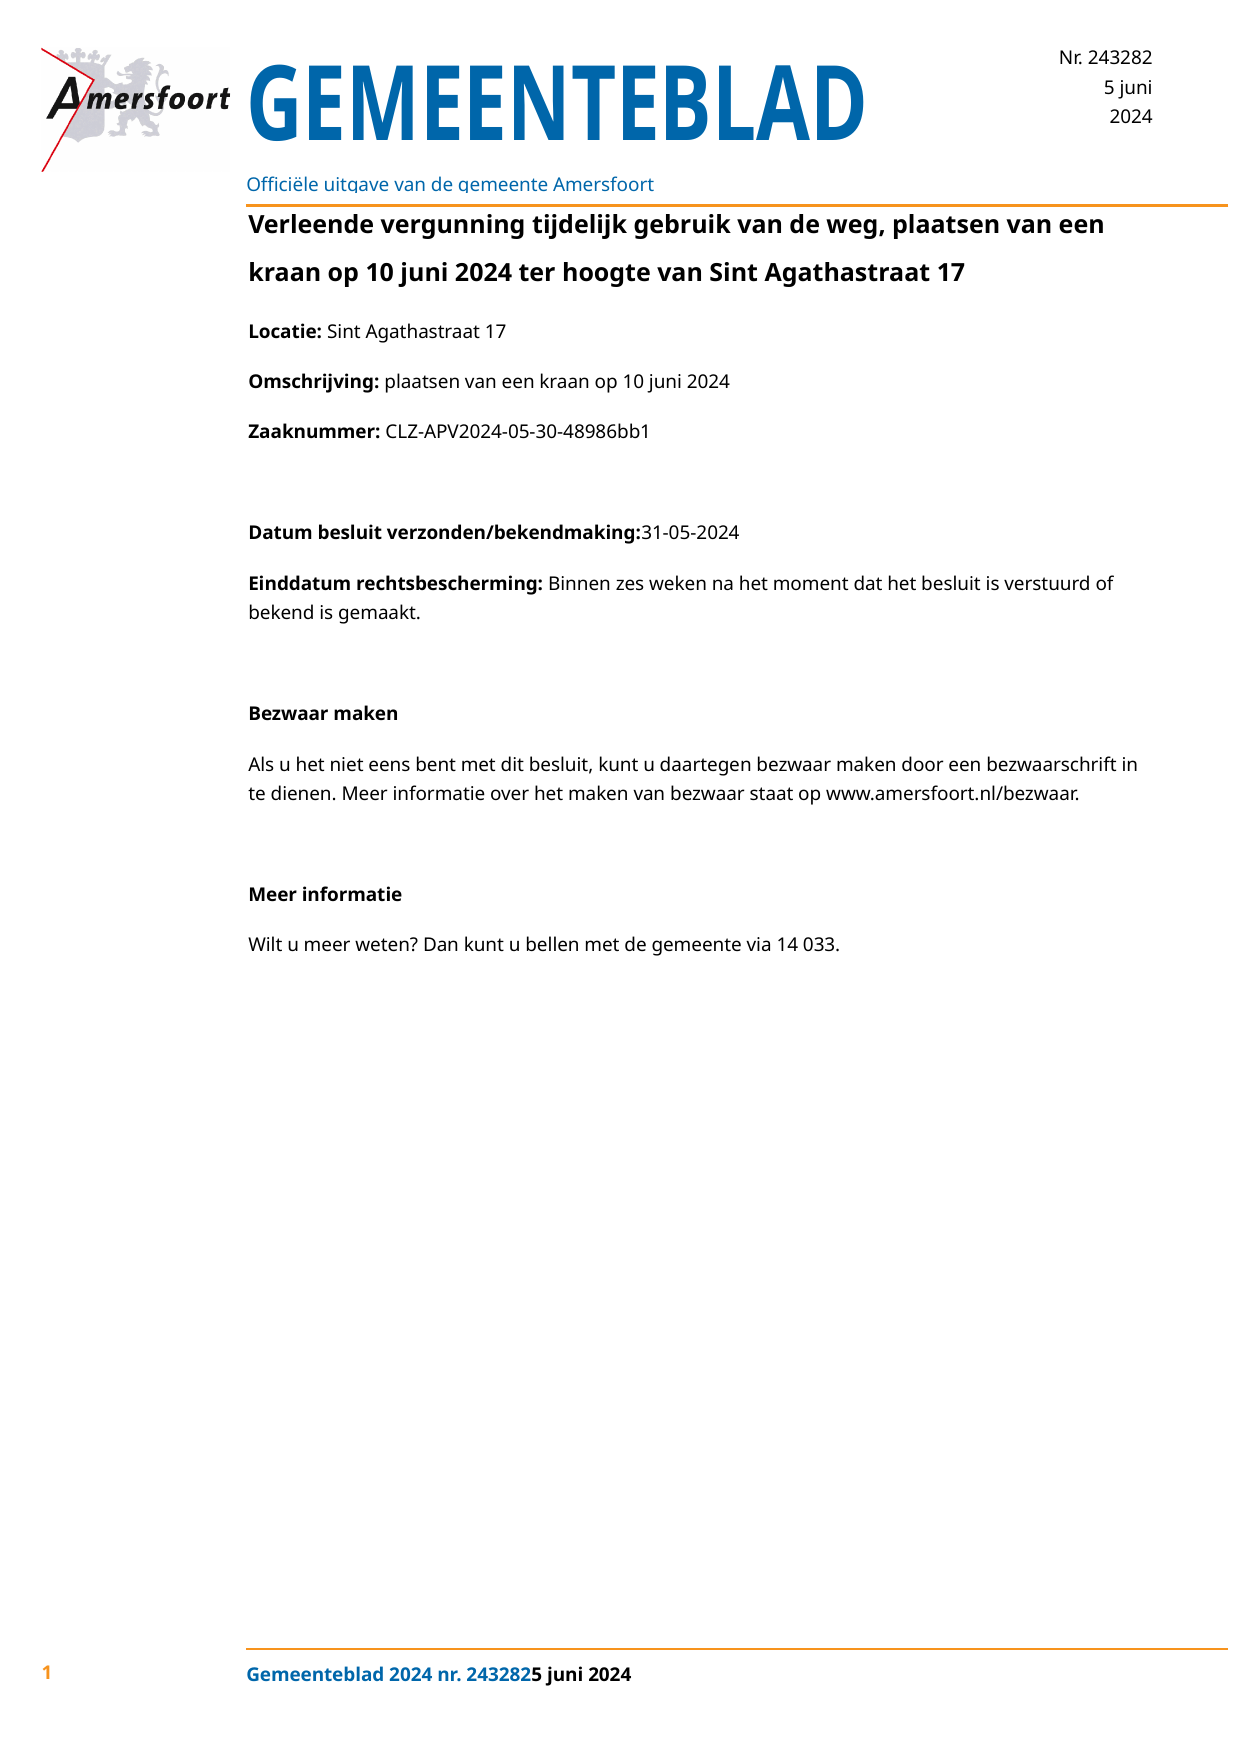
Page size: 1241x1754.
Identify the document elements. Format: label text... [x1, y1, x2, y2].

text Datum besluit verzonden/bekendmaking:31-05-2024 [248, 519, 1152, 545]
text Wilt u meer weten? Dan kunt u bellen met de gemeente via 14 033. [248, 932, 1152, 957]
text Omschrijving: plaatsen van een kraan op 10 juni 2024 [248, 368, 1152, 394]
text Bezwaar maken [248, 700, 1152, 726]
text Meer informatie [248, 881, 1152, 907]
text Zaaknummer: CLZ-APV2024-05-30-48986bb1 [248, 419, 1152, 444]
text Verleende vergunning tijdelijk gebruik van de weg, plaatsen van een kraan op 10 juni 2024 ter hoogte van Sint Agathastraat 17 [248, 207, 1152, 288]
picture [41, 47, 231, 172]
text Als u het niet eens bent met dit besluit, kunt u daartegen bezwaar maken door een bezwaarschrift in te dienen. Meer informatie over het maken van bezwaar staat op www.amersfoort.nl/bezwaar. [248, 751, 1152, 806]
text Locatie: Sint Agathastraat 17 [248, 318, 1152, 344]
text Einddatum rechtsbescherming: Binnen zes weken na het moment dat het besluit is verstuurd of bekend is gemaakt. [248, 570, 1152, 625]
